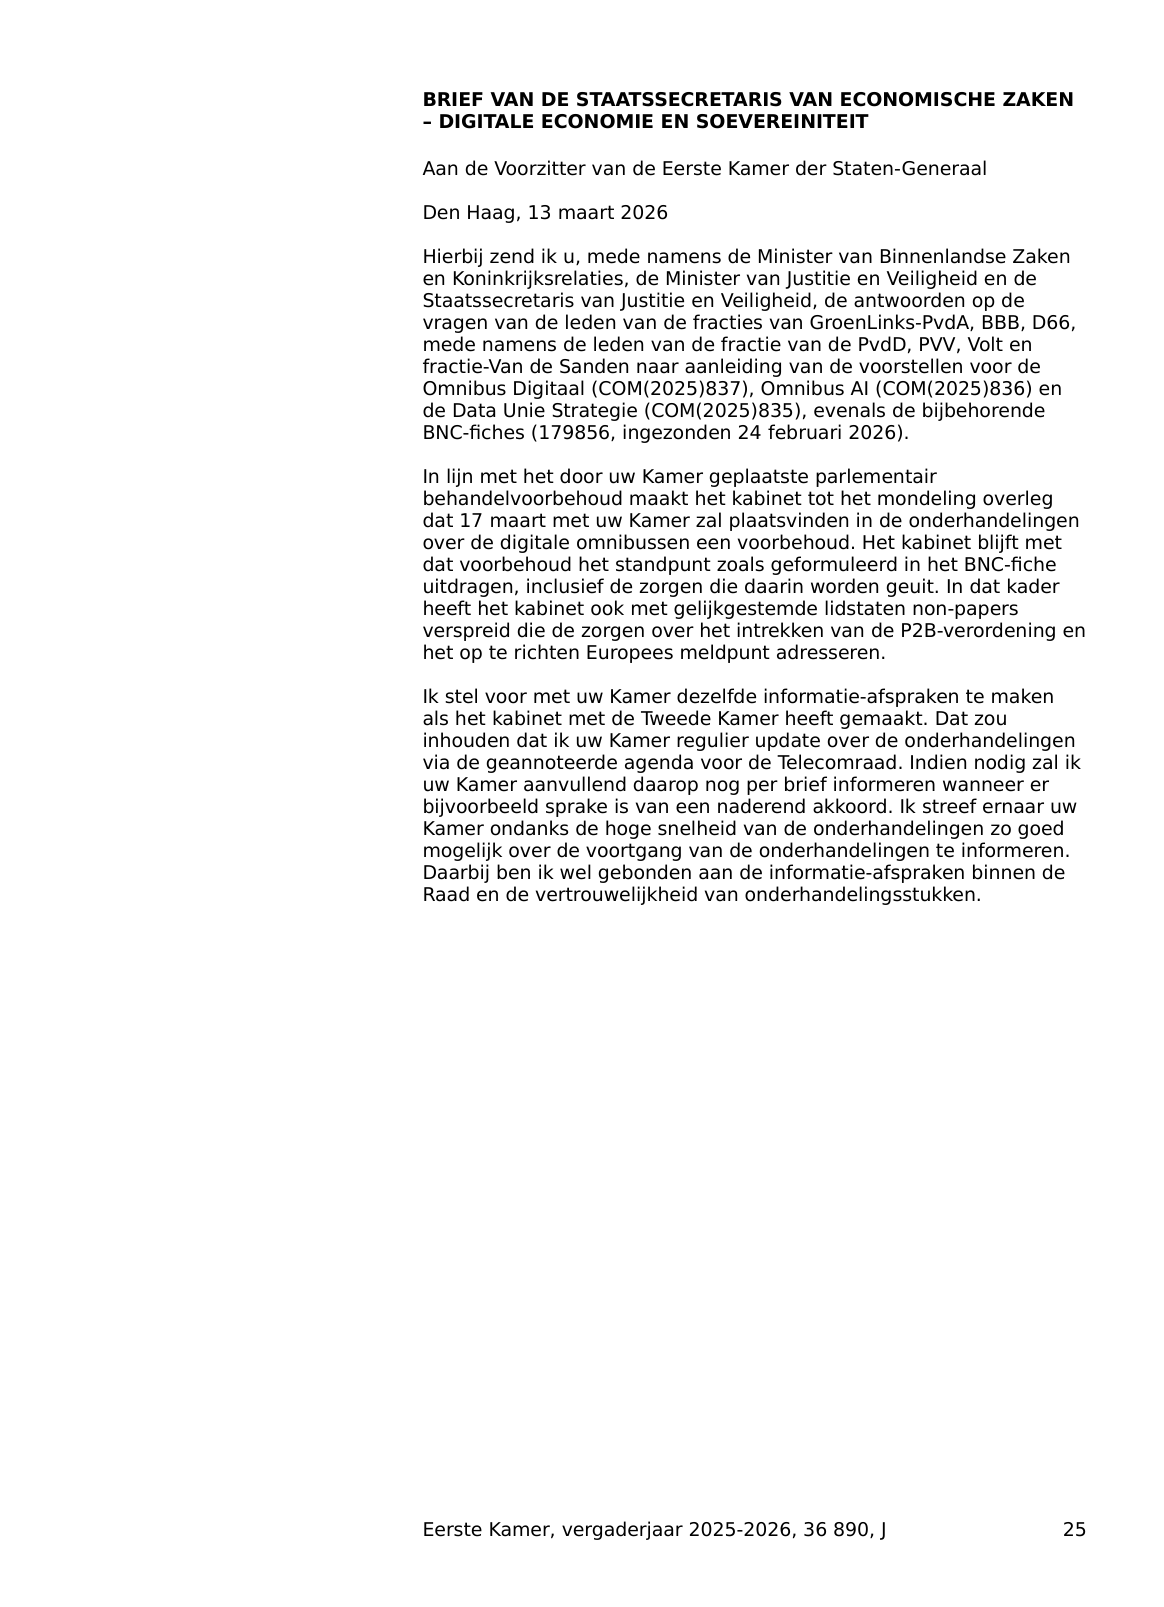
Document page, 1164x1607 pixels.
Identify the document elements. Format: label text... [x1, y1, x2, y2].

text Den Haag, 13 maart 2026 [422, 202, 1087, 224]
text Aan de Voorzitter van de Eerste Kamer der Staten-Generaal [422, 158, 1087, 180]
subtitle BRIEF VAN DE STAATSSECRETARIS VAN ECONOMISCHE ZAKEN – DIGITALE ECONOMIE EN SOEVEREINITEIT [422, 89, 1087, 133]
text Hierbij zend ik u, mede namens de Minister van Binnenlandse Zaken en Koninkrijksrelaties, de Minister van Justitie en Veiligheid en de Staatssecretaris van Justitie en Veiligheid, de antwoorden op de vragen van de leden van de fracties van GroenLinks-PvdA, BBB, D66, mede namens de leden van de fractie van de PvdD, PVV, Volt en fractie-Van de Sanden naar aanleiding van de voorstellen voor de Omnibus Digitaal (COM(2025)837), Omnibus AI (COM(2025)836) en de Data Unie Strategie (COM(2025)835), evenals de bijbehorende BNC-fiches (179856, ingezonden 24 februari 2026). [422, 246, 1087, 444]
text In lijn met het door uw Kamer geplaatste parlementair behandelvoorbehoud maakt het kabinet tot het mondeling overleg dat 17 maart met uw Kamer zal plaatsvinden in de onderhandelingen over de digitale omnibussen een voorbehoud. Het kabinet blijft met dat voorbehoud het standpunt zoals geformuleerd in het BNC-fiche uitdragen, inclusief de zorgen die daarin worden geuit. In dat kader heeft het kabinet ook met gelijkgestemde lidstaten non-papers verspreid die de zorgen over het intrekken van de P2B-verordening en het op te richten Europees meldpunt adresseren. [422, 466, 1087, 664]
text Ik stel voor met uw Kamer dezelfde informatie-afspraken te maken als het kabinet met de Tweede Kamer heeft gemaakt. Dat zou inhouden dat ik uw Kamer regulier update over de onderhandelingen via de geannoteerde agenda voor de Telecomraad. Indien nodig zal ik uw Kamer aanvullend daarop nog per brief informeren wanneer er bijvoorbeeld sprake is van een naderend akkoord. Ik streef ernaar uw Kamer ondanks de hoge snelheid van de onderhandelingen zo goed mogelijk over de voortgang van de onderhandelingen te informeren. Daarbij ben ik wel gebonden aan de informatie-afspraken binnen de Raad en de vertrouwelijkheid van onderhandelingsstukken. [422, 686, 1087, 906]
